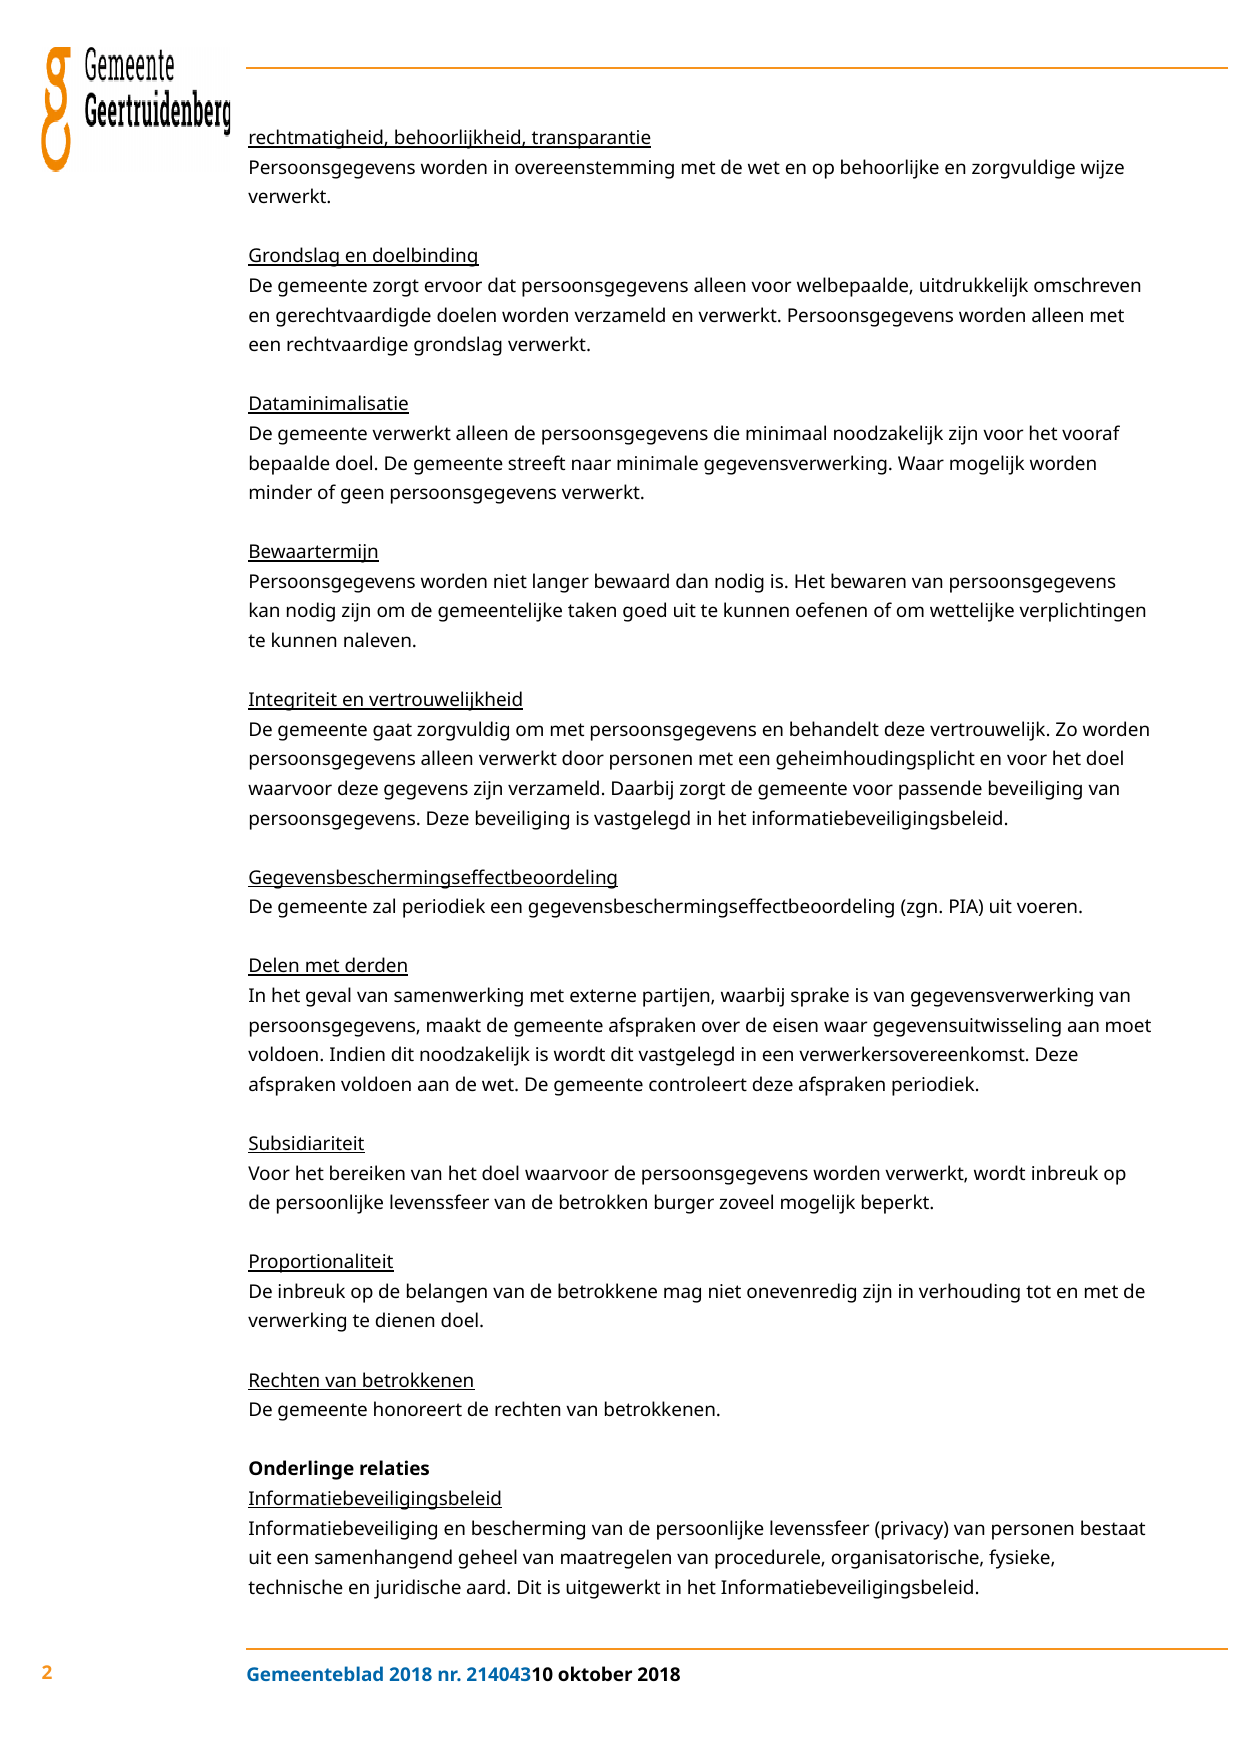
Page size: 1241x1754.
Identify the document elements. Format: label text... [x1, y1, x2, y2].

text Persoonsgegevens worden in overeenstemming met de wet en op behoorlijke en zorgvuldige wijze verwerkt. [248, 154, 1152, 209]
text In het geval van samenwerking met externe partijen, waarbij sprake is van gegevensverwerking van persoonsgegevens, maakt de gemeente afspraken over de eisen waar gegevensuitwisseling aan moet voldoen. Indien dit noodzakelijk is wordt dit vastgelegd in een verwerkersovereenkomst. Deze afspraken voldoen aan de wet. De gemeente controleert deze afspraken periodiek. [248, 982, 1152, 1097]
text rechtmatigheid, behoorlijkheid, transparantie [248, 124, 1152, 150]
text Voor het bereiken van het doel waarvoor de persoonsgegevens worden verwerkt, wordt inbreuk op de persoonlijke levenssfeer van de betrokken burger zoveel mogelijk beperkt. [248, 1160, 1152, 1215]
text Delen met derden [248, 953, 1152, 978]
text De gemeente gaat zorgvuldig om met persoonsgegevens en behandelt deze vertrouwelijk. Zo worden persoonsgegevens alleen verwerkt door personen met een geheimhoudingsplicht en voor het doel waarvoor deze gegevens zijn verzameld. Daarbij zorgt de gemeente voor passende beveiliging van persoonsgegevens. Deze beveiliging is vastgelegd in het informatiebeveiligingsbeleid. [248, 716, 1152, 831]
text De gemeente verwerkt alleen de persoonsgegevens die minimaal noodzakelijk zijn voor het vooraf bepaalde doel. De gemeente streeft naar minimale gegevensverwerking. Waar mogelijk worden minder of geen persoonsgegevens verwerkt. [248, 420, 1152, 505]
text Grondslag en doelbinding [248, 243, 1152, 268]
text Onderlinge relaties [248, 1456, 1152, 1481]
text Persoonsgegevens worden niet langer bewaard dan nodig is. Het bewaren van persoonsgegevens kan nodig zijn om de gemeentelijke taken goed uit te kunnen oefenen of om wettelijke verplichtingen te kunnen naleven. [248, 568, 1152, 653]
text De gemeente zal periodiek een gegevensbeschermingseffectbeoordeling (zgn. PIA) uit voeren. [248, 893, 1152, 919]
text Integriteit en vertrouwelijkheid [248, 686, 1152, 712]
text Gegevensbeschermingseffectbeoordeling [248, 864, 1152, 890]
text De inbreuk op de belangen van de betrokkene mag niet onevenredig zijn in verhouding tot en met de verwerking te dienen doel. [248, 1278, 1152, 1333]
text Bewaartermijn [248, 538, 1152, 564]
text De gemeente honoreert de rechten van betrokkenen. [248, 1396, 1152, 1422]
text Informatiebeveiliging en bescherming van de persoonlijke levenssfeer (privacy) van personen bestaat uit een samenhangend geheel van maatregelen van procedurele, organisatorische, fysieke, technische en juridische aard. Dit is uitgewerkt in het Informatiebeveiligingsbeleid. [248, 1515, 1152, 1600]
text Rechten van betrokkenen [248, 1367, 1152, 1393]
text Subsidiariteit [248, 1130, 1152, 1156]
text De gemeente zorgt ervoor dat persoonsgegevens alleen voor welbepaalde, uitdrukkelijk omschreven en gerechtvaardigde doelen worden verzameld en verwerkt. Persoonsgegevens worden alleen met een rechtvaardige grondslag verwerkt. [248, 272, 1152, 357]
text Proportionaliteit [248, 1248, 1152, 1274]
picture [41, 47, 231, 172]
text Informatiebeveiligingsbeleid [248, 1485, 1152, 1511]
text Dataminimalisatie [248, 391, 1152, 416]
